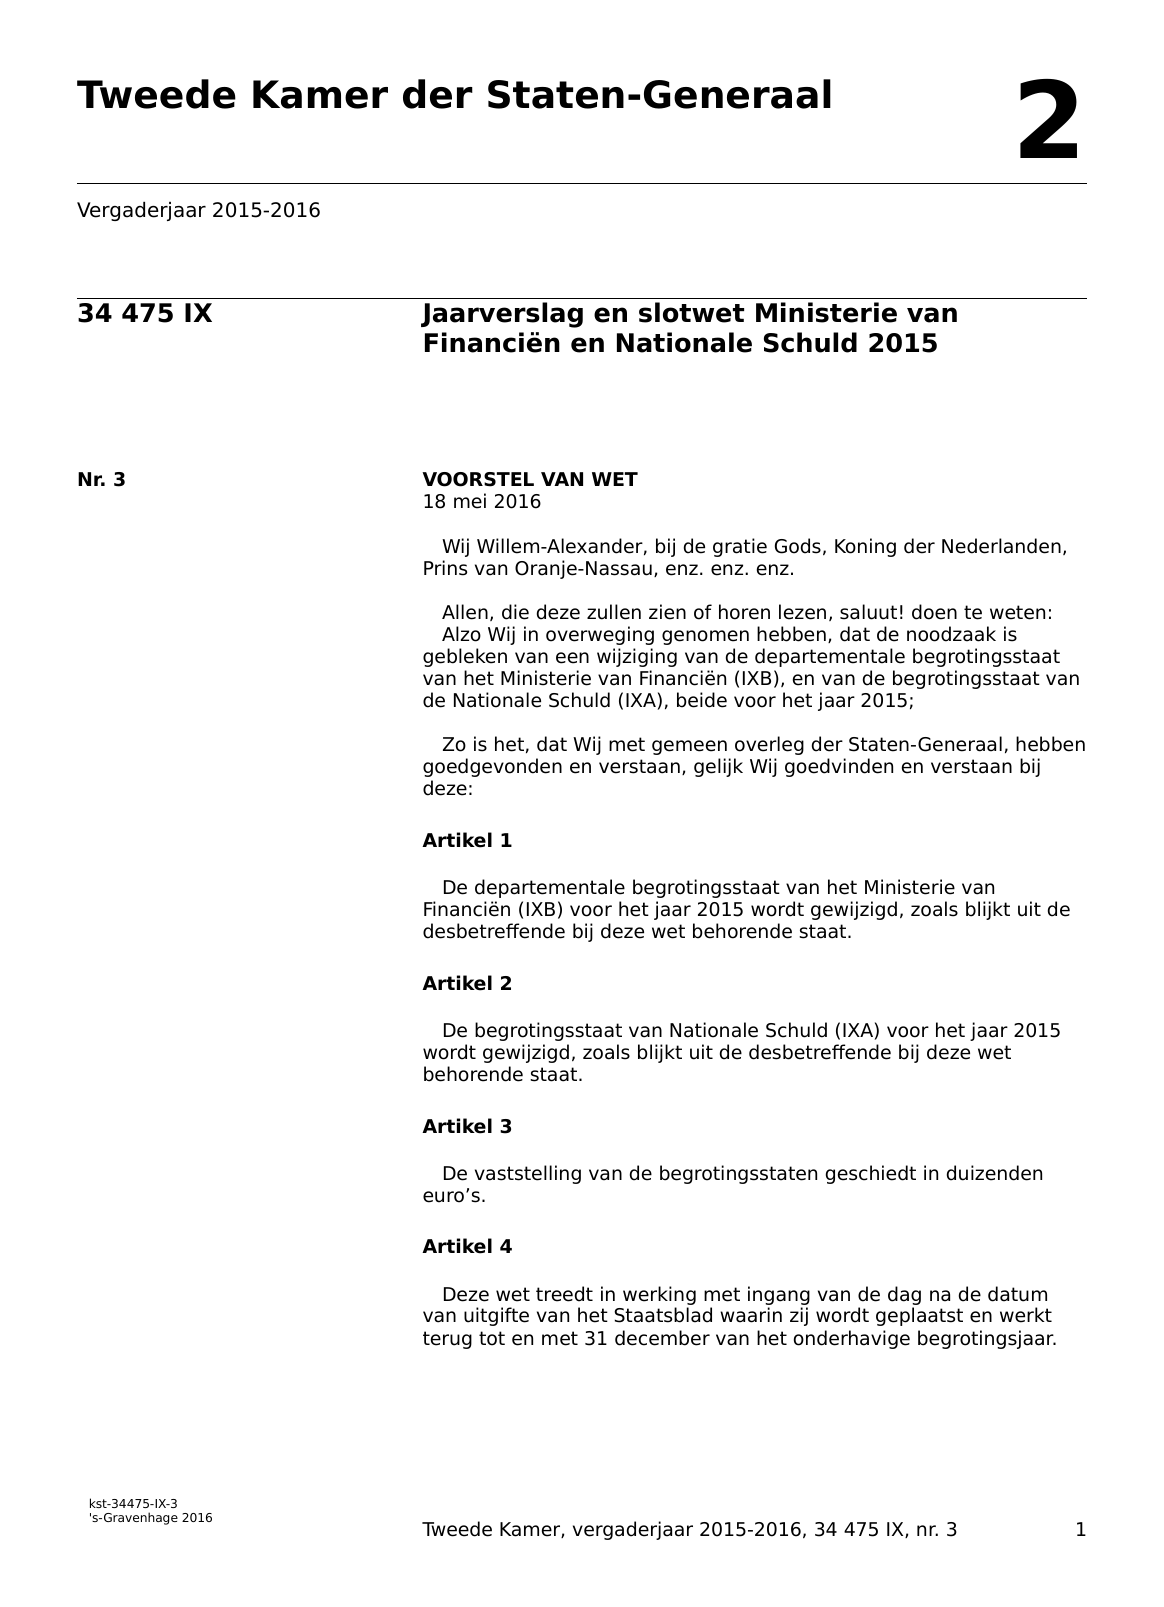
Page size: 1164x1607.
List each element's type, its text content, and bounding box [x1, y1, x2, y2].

subtitle Nr. 3 VOORSTEL VAN WET [77, 469, 1087, 491]
text 's-Gravenhage 2016 [88, 1511, 323, 1525]
text Alzo Wij in overweging genomen hebben, dat de noodzaak is gebleken van een wijziging van de departementale begrotingsstaat van het Ministerie van Financiën (IXB), en van de begrotingsstaat van de Nationale Schuld (IXA), beide voor het jaar 2015; [422, 624, 1087, 712]
subtitle Artikel 3 [422, 1116, 1087, 1137]
text De begrotingsstaat van Nationale Schuld (IXA) voor het jaar 2015 wordt gewijzigd, zoals blijkt uit de desbetreffende bij deze wet behorende staat. [422, 1019, 1087, 1086]
text Allen, die deze zullen zien of horen lezen, saluut! doen te weten: [422, 602, 1087, 624]
subtitle Artikel 2 [422, 973, 1087, 994]
text kst-34475-IX-3 [88, 1497, 323, 1511]
table_header 2 [886, 59, 1087, 183]
text Wij Willem-Alexander, bij de gratie Gods, Koning der Nederlanden, Prins van Oranje-Nassau, enz. enz. enz. [422, 536, 1087, 579]
subtitle Artikel 4 [422, 1236, 1087, 1258]
text De departementale begrotingsstaat van het Ministerie van Financiën (IXB) voor het jaar 2015 wordt gewijzigd, zoals blijkt uit de desbetreffende bij deze wet behorende staat. [422, 877, 1087, 943]
text Deze wet treedt in werking met ingang van de dag na de datum van uitgifte van het Staatsblad waarin zij wordt geplaatst en werkt terug tot en met 31 december van het onderhavige begrotingsjaar. [422, 1283, 1087, 1349]
text Zo is het, dat Wij met gemeen overleg der Staten-Generaal, hebben goedgevonden en verstaan, gelijk Wij goedvinden en verstaan bij deze: [422, 734, 1087, 800]
text De vaststelling van de begrotingsstaten geschiedt in duizenden euro’s. [422, 1162, 1087, 1206]
text 18 mei 2016 [422, 491, 1087, 513]
table_cell Vergaderjaar 2015-2016 [77, 184, 1087, 298]
subtitle 34 475 IX Jaarverslag en slotwet Ministerie van Financiën en Nationale Schuld 2015 [77, 299, 1087, 358]
table_header Tweede Kamer der Staten-Generaal [77, 59, 886, 183]
subtitle Artikel 1 [422, 830, 1087, 852]
